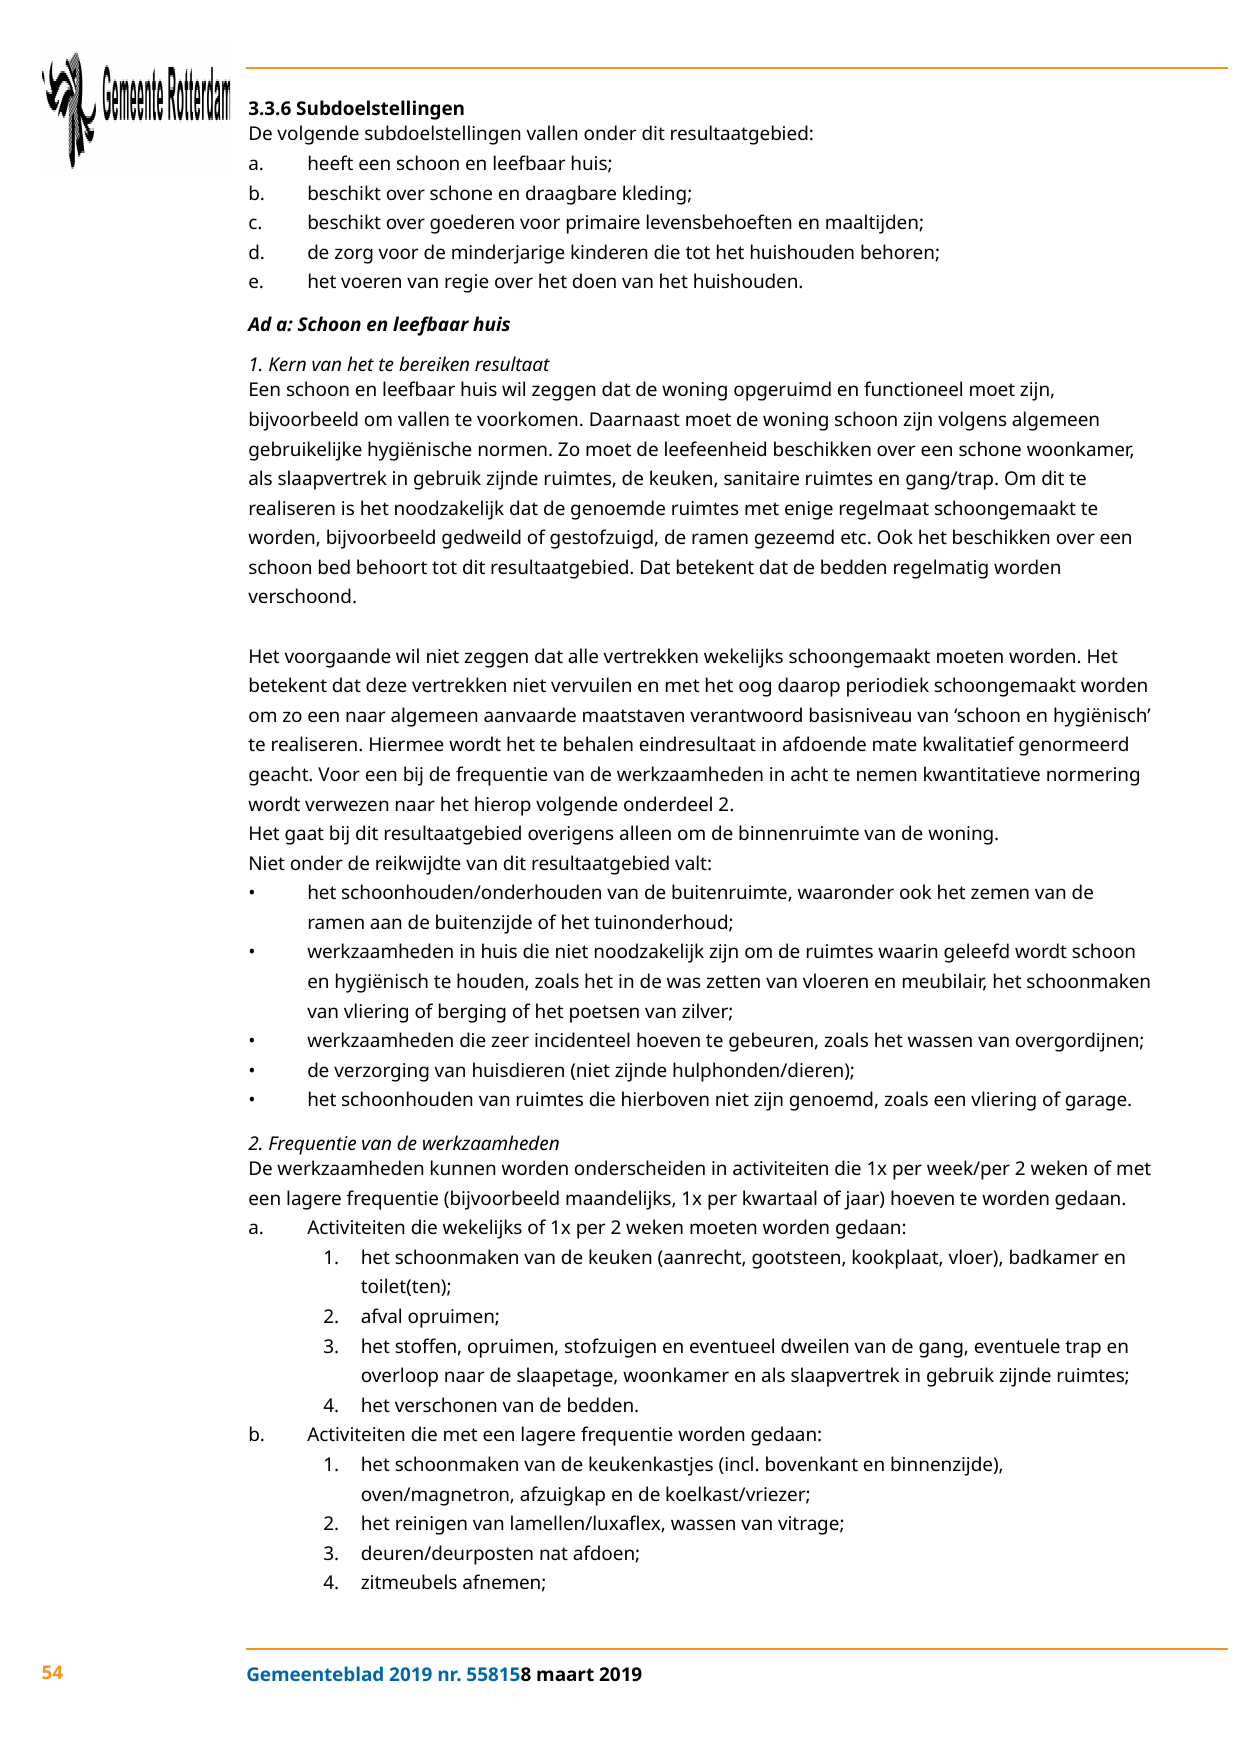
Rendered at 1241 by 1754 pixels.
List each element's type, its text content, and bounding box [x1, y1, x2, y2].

list zitmeubels afnemen; [323, 1569, 1152, 1595]
text Het voorgaande wil niet zeggen dat alle vertrekken wekelijks schoongemaakt moeten worden. Het betekent dat deze vertrekken niet vervuilen en met het oog daarop periodiek schoongemaakt worden om zo een naar algemeen aanvaarde maatstaven verantwoord basisniveau van ‘schoon en hygiënisch’ te realiseren. Hiermee wordt het te behalen eindresultaat in afdoende mate kwalitatief genormeerd geacht. Voor een bij de frequentie van de werkzaamheden in acht te nemen kwantitatieve normering wordt verwezen naar het hierop volgende onderdeel 2. [248, 643, 1152, 816]
text De volgende subdoelstellingen vallen onder dit resultaatgebied: [248, 121, 1152, 146]
text 2. Frequentie van de werkzaamheden [248, 1130, 1152, 1155]
list het voeren van regie over het doen van het huishouden. [248, 268, 1152, 294]
text Ad a: Schoon en leefbaar huis [248, 312, 1152, 337]
list beschikt over schone en draagbare kleding; [248, 180, 1152, 205]
list beschikt over goederen voor primaire levensbehoeften en maaltijden; [248, 209, 1152, 235]
list het schoonhouden/onderhouden van de buitenruimte, waaronder ook het zemen van de ramen aan de buitenzijde of het tuinonderhoud; [248, 879, 1152, 935]
list het verschonen van de bedden. [323, 1392, 1152, 1418]
list het stoffen, opruimen, stofzuigen en eventueel dweilen van de gang, eventuele trap en overloop naar de slaapetage, woonkamer en als slaapvertrek in gebruik zijnde ruimtes; [323, 1333, 1152, 1388]
list het schoonmaken van de keukenkastjes (incl. bovenkant en binnenzijde), oven/magnetron, afzuigkap en de koelkast/vriezer; [323, 1451, 1152, 1507]
list het schoonmaken van de keuken (aanrecht, gootsteen, kookplaat, vloer), badkamer en toilet(ten); [323, 1244, 1152, 1299]
list de verzorging van huisdieren (niet zijnde hulphonden/dieren); [248, 1057, 1152, 1083]
text Het gaat bij dit resultaatgebied overigens alleen om de binnenruimte van de woning. [248, 820, 1152, 846]
list heeft een schoon en leefbaar huis; [248, 150, 1152, 176]
text Een schoon en leefbaar huis wil zeggen dat de woning opgeruimd en functioneel moet zijn, bijvoorbeeld om vallen te voorkomen. Daarnaast moet de woning schoon zijn volgens algemeen gebruikelijke hygiënische normen. Zo moet de leefeenheid beschikken over een schone woonkamer, als slaapvertrek in gebruik zijnde ruimtes, de keuken, sanitaire ruimtes en gang/trap. Om dit te realiseren is het noodzakelijk dat de genoemde ruimtes met enige regelmaat schoongemaakt te worden, bijvoorbeeld gedweild of gestofzuigd, de ramen gezeemd etc. Ook het beschikken over een schoon bed behoort tot dit resultaatgebied. Dat betekent dat de bedden regelmatig worden verschoond. [248, 377, 1152, 609]
text 1. Kern van het te bereiken resultaat [248, 351, 1152, 377]
list deuren/deurposten nat afdoen; [323, 1540, 1152, 1566]
list afval opruimen; [323, 1303, 1152, 1329]
list werkzaamheden die zeer incidenteel hoeven te gebeuren, zoals het wassen van overgordijnen; [248, 1027, 1152, 1053]
text Niet onder de reikwijdte van dit resultaatgebied valt: [248, 850, 1152, 876]
list de zorg voor de minderjarige kinderen die tot het huishouden behoren; [248, 239, 1152, 264]
text 3.3.6 Subdoelstellingen [248, 95, 1152, 121]
list het reinigen van lamellen/luxaflex, wassen van vitrage; [323, 1510, 1152, 1536]
text De werkzaamheden kunnen worden onderscheiden in activiteiten die 1x per week/per 2 weken of met een lagere frequentie (bijvoorbeeld maandelijks, 1x per kwartaal of jaar) hoeven te worden gedaan. [248, 1155, 1152, 1211]
list het schoonhouden van ruimtes die hierboven niet zijn genoemd, zoals een vliering of garage. [248, 1087, 1152, 1112]
picture [41, 47, 231, 172]
list werkzaamheden in huis die niet noodzakelijk zijn om de ruimtes waarin geleefd wordt schoon en hygiënisch te houden, zoals het in de was zetten van vloeren en meubilair, het schoonmaken van vliering of berging of het poetsen van zilver; [248, 939, 1152, 1023]
list Activiteiten die met een lagere frequentie worden gedaan: [248, 1422, 1152, 1447]
list Activiteiten die wekelijks of 1x per 2 weken moeten worden gedaan: [248, 1214, 1152, 1240]
